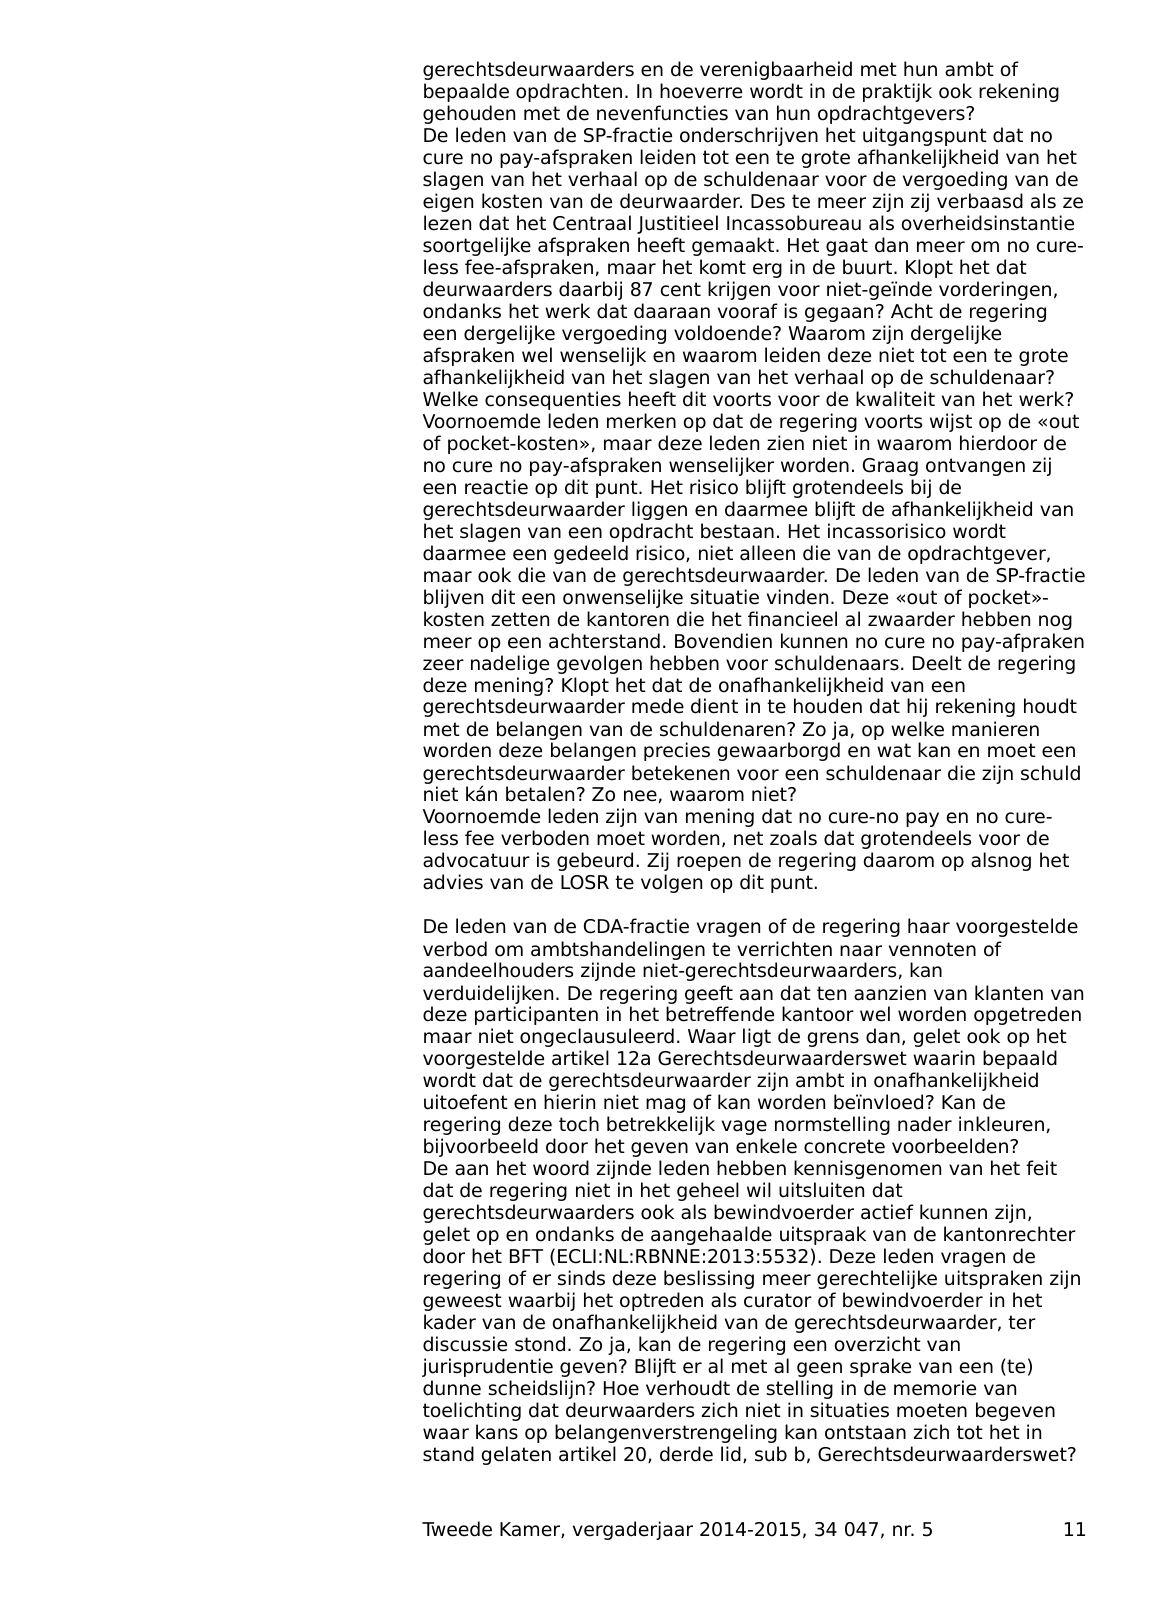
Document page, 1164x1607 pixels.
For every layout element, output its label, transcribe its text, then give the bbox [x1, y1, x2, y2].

text De aan het woord zijnde leden hebben kennisgenomen van het feit dat de regering niet in het geheel wil uitsluiten dat gerechtsdeurwaarders ook als bewindvoerder actief kunnen zijn, gelet op en ondanks de aangehaalde uitspraak van de kantonrechter door het BFT (ECLI:NL:RBNNE:2013:5532). Deze leden vragen de regering of er sinds deze beslissing meer gerechtelijke uitspraken zijn geweest waarbij het optreden als curator of bewindvoerder in het kader van de onafhankelijkheid van de gerechtsdeurwaarder, ter discussie stond. Zo ja, kan de regering een overzicht van jurisprudentie geven? Blijft er al met al geen sprake van een (te) dunne scheidslijn? Hoe verhoudt de stelling in de memorie van toelichting dat deurwaarders zich niet in situaties moeten begeven waar kans op belangenverstrengeling kan ontstaan zich tot het in stand gelaten artikel 20, derde lid, sub b, Gerechtsdeurwaarderswet? [422, 1158, 1087, 1466]
text De leden van de CDA-fractie vragen of de regering haar voorgestelde verbod om ambtshandelingen te verrichten naar vennoten of aandeelhouders zijnde niet-gerechtsdeurwaarders, kan verduidelijken. De regering geeft aan dat ten aanzien van klanten van deze participanten in het betreffende kantoor wel worden opgetreden maar niet ongeclausuleerd. Waar ligt de grens dan, gelet ook op het voorgestelde artikel 12a Gerechtsdeurwaarderswet waarin bepaald wordt dat de gerechtsdeurwaarder zijn ambt in onafhankelijkheid uitoefent en hierin niet mag of kan worden beïnvloed? Kan de regering deze toch betrekkelijk vage normstelling nader inkleuren, bijvoorbeeld door het geven van enkele concrete voorbeelden? [422, 916, 1087, 1158]
text De leden van de SP-fractie onderschrijven het uitgangspunt dat no cure no pay-afspraken leiden tot een te grote afhankelijkheid van het slagen van het verhaal op de schuldenaar voor de vergoeding van de eigen kosten van de deurwaarder. Des te meer zijn zij verbaasd als ze lezen dat het Centraal Justitieel Incassobureau als overheidsinstantie soortgelijke afspraken heeft gemaakt. Het gaat dan meer om no cure-less fee-afspraken, maar het komt erg in de buurt. Klopt het dat deurwaarders daarbij 87 cent krijgen voor niet-geïnde vorderingen, ondanks het werk dat daaraan vooraf is gegaan? Acht de regering een dergelijke vergoeding voldoende? Waarom zijn dergelijke afspraken wel wenselijk en waarom leiden deze niet tot een te grote afhankelijkheid van het slagen van het verhaal op de schuldenaar? Welke consequenties heeft dit voorts voor de kwaliteit van het werk? [422, 125, 1087, 411]
text Voornoemde leden zijn van mening dat no cure-no pay en no cure-less fee verboden moet worden, net zoals dat grotendeels voor de advocatuur is gebeurd. Zij roepen de regering daarom op alsnog het advies van de LOSR te volgen op dit punt. [422, 806, 1087, 894]
text gerechtsdeurwaarders en de verenigbaarheid met hun ambt of bepaalde opdrachten. In hoeverre wordt in de praktijk ook rekening gehouden met de nevenfuncties van hun opdrachtgevers? [422, 59, 1087, 125]
text Voornoemde leden merken op dat de regering voorts wijst op de «out of pocket-kosten», maar deze leden zien niet in waarom hierdoor de no cure no pay-afspraken wenselijker worden. Graag ontvangen zij een reactie op dit punt. Het risico blijft grotendeels bij de gerechtsdeurwaarder liggen en daarmee blijft de afhankelijkheid van het slagen van een opdracht bestaan. Het incassorisico wordt daarmee een gedeeld risico, niet alleen die van de opdrachtgever, maar ook die van de gerechtsdeurwaarder. De leden van de SP-fractie blijven dit een onwenselijke situatie vinden. Deze «out of pocket»-kosten zetten de kantoren die het financieel al zwaarder hebben nog meer op een achterstand. Bovendien kunnen no cure no pay-afpraken zeer nadelige gevolgen hebben voor schuldenaars. Deelt de regering deze mening? Klopt het dat de onafhankelijkheid van een gerechtsdeurwaarder mede dient in te houden dat hij rekening houdt met de belangen van de schuldenaren? Zo ja, op welke manieren worden deze belangen precies gewaarborgd en wat kan en moet een gerechtsdeurwaarder betekenen voor een schuldenaar die zijn schuld niet kán betalen? Zo nee, waarom niet? [422, 411, 1087, 806]
